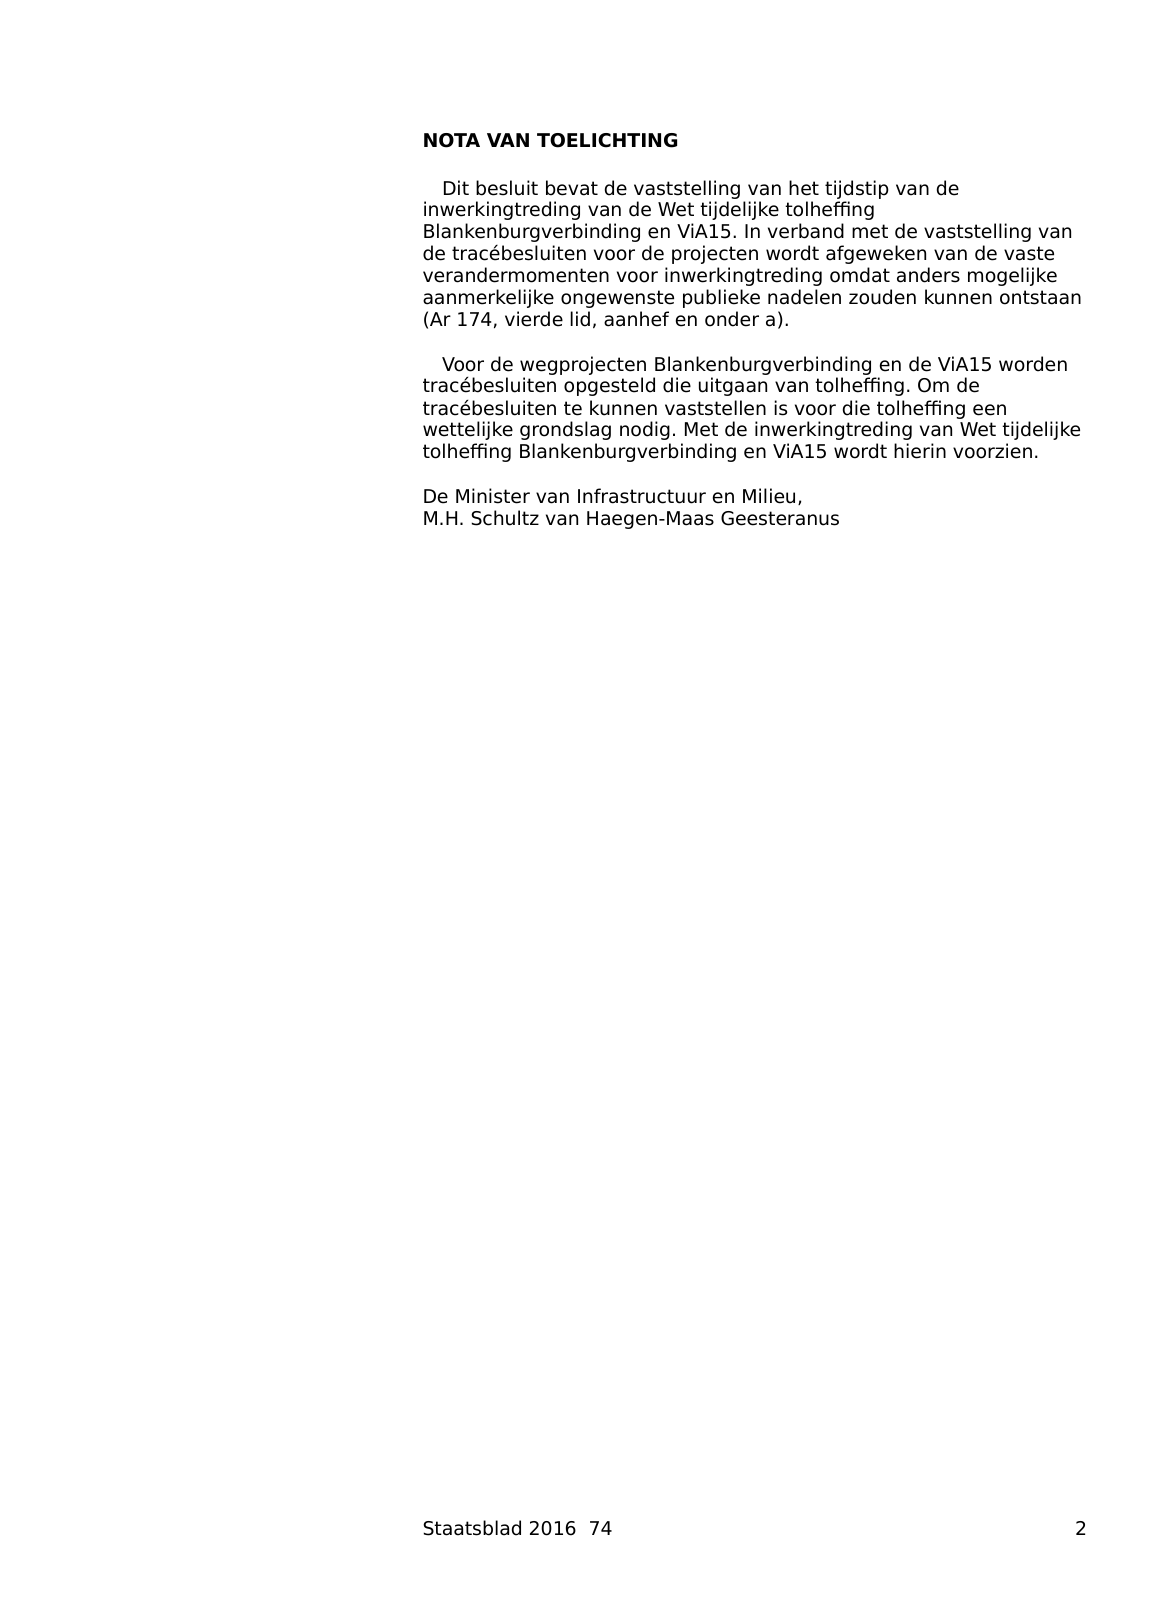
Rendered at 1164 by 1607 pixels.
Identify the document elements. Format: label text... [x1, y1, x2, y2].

text Dit besluit bevat de vaststelling van het tijdstip van de inwerkingtreding van de Wet tijdelijke tolheffing Blankenburgverbinding en ViA15. In verband met de vaststelling van de tracébesluiten voor de projecten wordt afgeweken van de vaste verandermomenten voor inwerkingtreding omdat anders mogelijke aanmerkelijke ongewenste publieke nadelen zouden kunnen ontstaan (Ar 174, vierde lid, aanhef en onder a). [422, 177, 1087, 331]
text De Minister van Infrastructuur en Milieu, M.H. Schultz van Haegen-Maas Geesteranus [422, 486, 1087, 529]
subtitle NOTA VAN TOELICHTING [422, 130, 1087, 152]
text Voor de wegprojecten Blankenburgverbinding en de ViA15 worden tracébesluiten opgesteld die uitgaan van tolheffing. Om de tracébesluiten te kunnen vaststellen is voor die tolheffing een wettelijke grondslag nodig. Met de inwerkingtreding van Wet tijdelijke tolheffing Blankenburgverbinding en ViA15 wordt hierin voorzien. [422, 353, 1087, 463]
